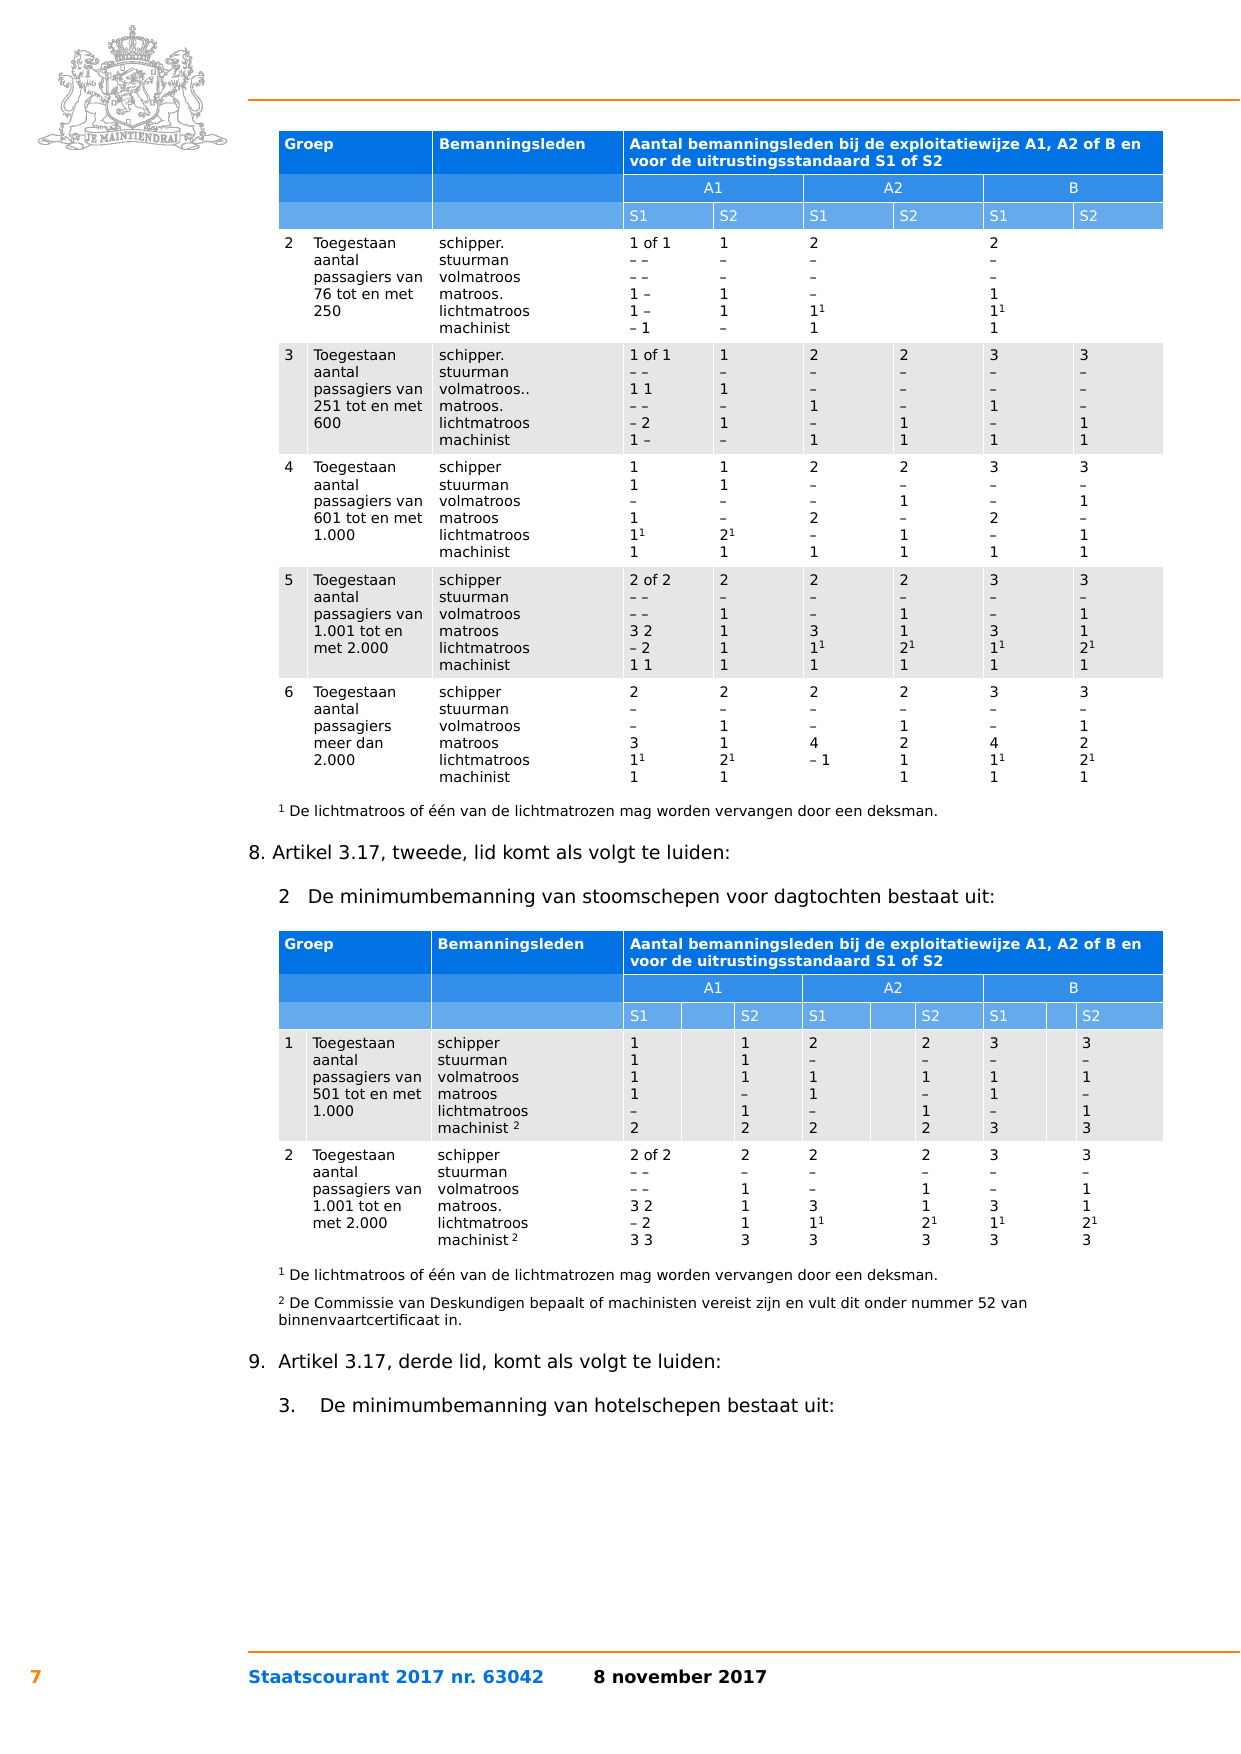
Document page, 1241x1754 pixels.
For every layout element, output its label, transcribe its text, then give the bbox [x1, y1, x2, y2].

table_cell 6 [279, 679, 307, 791]
table_cell 2 – – – 1 1 [894, 343, 983, 454]
table_cell schipper stuurman volmatroos matroos lichtmatroos machinist [433, 567, 623, 678]
table_cell 2 – 1 1 1 3 [735, 1143, 802, 1254]
table_cell [871, 1003, 915, 1029]
table_cell 4 [279, 455, 307, 566]
table_cell 3 – 1 1 21 1 [1074, 567, 1163, 678]
table_cell 1 – 1 – 1 – [714, 343, 803, 454]
table_cell S1 [984, 203, 1073, 229]
table_cell 1 1 1 – 1 2 [735, 1030, 802, 1141]
table_cell S1 [984, 1003, 1046, 1029]
table_cell [682, 1030, 734, 1141]
table_cell 2 – 1 1 1 1 [714, 567, 803, 678]
table_cell 3 – – 2 – 1 [984, 455, 1073, 566]
text 3. De minimumbemanning van hotelschepen bestaat uit: [278, 1395, 1163, 1417]
table_cell 2 – 1 – 1 2 [916, 1030, 983, 1141]
table_cell S1 [803, 1003, 870, 1029]
table_cell Toegestaan aantal passagiers meer dan 2.000 [308, 679, 432, 791]
table_cell 3 – – 1 – 1 [984, 343, 1073, 454]
table_cell 1 of 1 – – 1 1 – – – 2 1 – [624, 343, 713, 454]
table_cell Toegestaan aantal passagiers van 601 tot en met 1.000 [308, 455, 432, 566]
table_cell schipper stuurman volmatroos matroos. lichtmatroos machinist 2 [432, 1143, 623, 1254]
table_cell S1 [624, 1003, 681, 1029]
table_cell S2 [916, 1003, 983, 1029]
table_cell [1047, 1003, 1076, 1029]
table_cell 2 of 2 – – – – 3 2 – 2 1 1 [624, 567, 713, 678]
table_cell 2 – 1 1 21 1 [894, 567, 983, 678]
table_cell 3 – – 4 11 1 [984, 679, 1073, 791]
table_header Bemanningsleden [432, 931, 623, 974]
table_cell B [984, 975, 1163, 1002]
table_cell S2 [735, 1003, 802, 1029]
table_header Aantal bemanningsleden bij de exploitatiewijze A1, A2 of B en voor de uitrustingsstandaard S1 of S2 [624, 131, 1163, 174]
table_cell S2 [1077, 1003, 1163, 1029]
table_cell 2 [279, 230, 307, 341]
table_cell [1047, 1030, 1076, 1141]
table_cell 3 – 1 2 21 1 [1074, 679, 1163, 791]
table_cell 2 – 1 1 – 2 [803, 1030, 870, 1141]
text 2 De minimumbemanning van stoomschepen voor dagtochten bestaat uit: [278, 886, 1163, 908]
table_cell 1 – – 1 1 – [714, 230, 803, 341]
table_cell Toegestaan aantal passagiers van 501 tot en met 1.000 [307, 1030, 431, 1141]
table_cell 5 [279, 567, 307, 678]
table_cell S2 [714, 203, 803, 229]
table_cell S2 [1074, 203, 1163, 229]
table_cell schipper stuurman volmatroos matroos lichtmatroos machinist [433, 679, 623, 791]
table_cell A2 [803, 975, 983, 1002]
table_cell A1 [624, 975, 802, 1002]
table_cell 2 – – 3 11 1 [804, 567, 893, 678]
table_cell 2 – – 1 – 1 [804, 343, 893, 454]
table_cell 2 – – 4 – 1 [804, 679, 893, 791]
table_header Groep [279, 131, 432, 174]
table_cell 2 – – 1 11 1 [984, 230, 1073, 341]
table_cell 3 – 1 – 1 1 [1074, 455, 1163, 566]
table_cell 1 [279, 1030, 306, 1141]
table_cell 1 1 – 1 11 1 [624, 455, 713, 566]
table_header Aantal bemanningsleden bij de exploitatiewijze A1, A2 of B en voor de uitrustingsstandaard S1 of S2 [624, 931, 1163, 974]
text 8. Artikel 3.17, tweede, lid komt als volgt te luiden: [248, 842, 1163, 864]
table_cell schipper stuurman volmatroos matroos lichtmatroos machinist 2 [432, 1030, 623, 1141]
table_cell [682, 1143, 734, 1254]
table_cell 1 De lichtmatroos of één van de lichtmatrozen mag worden vervangen door een deksman. 2 De Commissie van Deskundigen bepaalt of machinisten vereist zijn en vult dit onder nummer 52 van binnenvaartcertificaat in. [278, 1255, 1163, 1329]
table_cell schipper stuurman volmatroos matroos lichtmatroos machinist [433, 455, 623, 566]
table_header Groep [279, 931, 431, 974]
table_cell 1 De lichtmatroos of één van de lichtmatrozen mag worden vervangen door een deksman. [278, 792, 1163, 820]
table_cell Toegestaan aantal passagiers van 251 tot en met 600 [308, 343, 432, 454]
table_cell 1 1 1 1 – 2 [624, 1030, 681, 1141]
table_cell 2 – – 3 11 3 [803, 1143, 870, 1254]
table_cell 3 – 1 – 1 3 [1077, 1030, 1163, 1141]
table_cell [1047, 1143, 1076, 1254]
table_cell schipper. stuurman volmatroos.. matroos. lichtmatroos machinist [433, 343, 623, 454]
table_cell 2 – – 2 – 1 [804, 455, 893, 566]
table_cell 2 – 1 1 21 3 [916, 1143, 983, 1254]
table_cell Toegestaan aantal passagiers van 1.001 tot en met 2.000 [308, 567, 432, 678]
table_cell 2 – 1 1 21 1 [714, 679, 803, 791]
table_cell 2 [279, 1143, 306, 1254]
table_cell [682, 1003, 734, 1029]
table_cell 3 – – 3 11 1 [984, 567, 1073, 678]
table_cell 1 1 – – 21 1 [714, 455, 803, 566]
table_cell A2 [804, 175, 983, 202]
table_cell 2 – 1 2 1 1 [894, 679, 983, 791]
table_cell 2 – – 3 11 1 [624, 679, 713, 791]
table_cell 2 – 1 – 1 1 [894, 455, 983, 566]
table_cell S2 [894, 203, 983, 229]
table_cell schipper. stuurman volmatroos matroos. lichtmatroos machinist [433, 230, 623, 341]
table_cell [871, 1143, 915, 1254]
table_cell Toegestaan aantal passagiers van 76 tot en met 250 [308, 230, 432, 341]
table_cell B [984, 175, 1163, 202]
table_cell [894, 230, 983, 341]
table_cell 3 – – – 1 1 [1074, 343, 1163, 454]
table_cell S1 [804, 203, 893, 229]
table_cell S1 [624, 203, 713, 229]
table_cell Toegestaan aantal passagiers van 1.001 tot en met 2.000 [307, 1143, 431, 1254]
table_cell 3 [279, 343, 307, 454]
table_cell 3 – – 3 11 3 [984, 1143, 1046, 1254]
table_cell 2 – – – 11 1 [804, 230, 893, 341]
table_cell [1074, 230, 1163, 341]
table_header Bemanningsleden [433, 131, 623, 174]
table_cell A1 [624, 175, 803, 202]
text 9. Artikel 3.17, derde lid, komt als volgt te luiden: [248, 1351, 1163, 1373]
picture [38, 25, 227, 150]
table_cell 2 of 2 – – – – 3 2 – 2 3 3 [624, 1143, 681, 1254]
table_cell 3 – 1 1 21 3 [1077, 1143, 1163, 1254]
table_cell [871, 1030, 915, 1141]
table_cell 1 of 1 – – – – 1 – 1 – – 1 [624, 230, 713, 341]
table_cell 3 – 1 1 – 3 [984, 1030, 1046, 1141]
